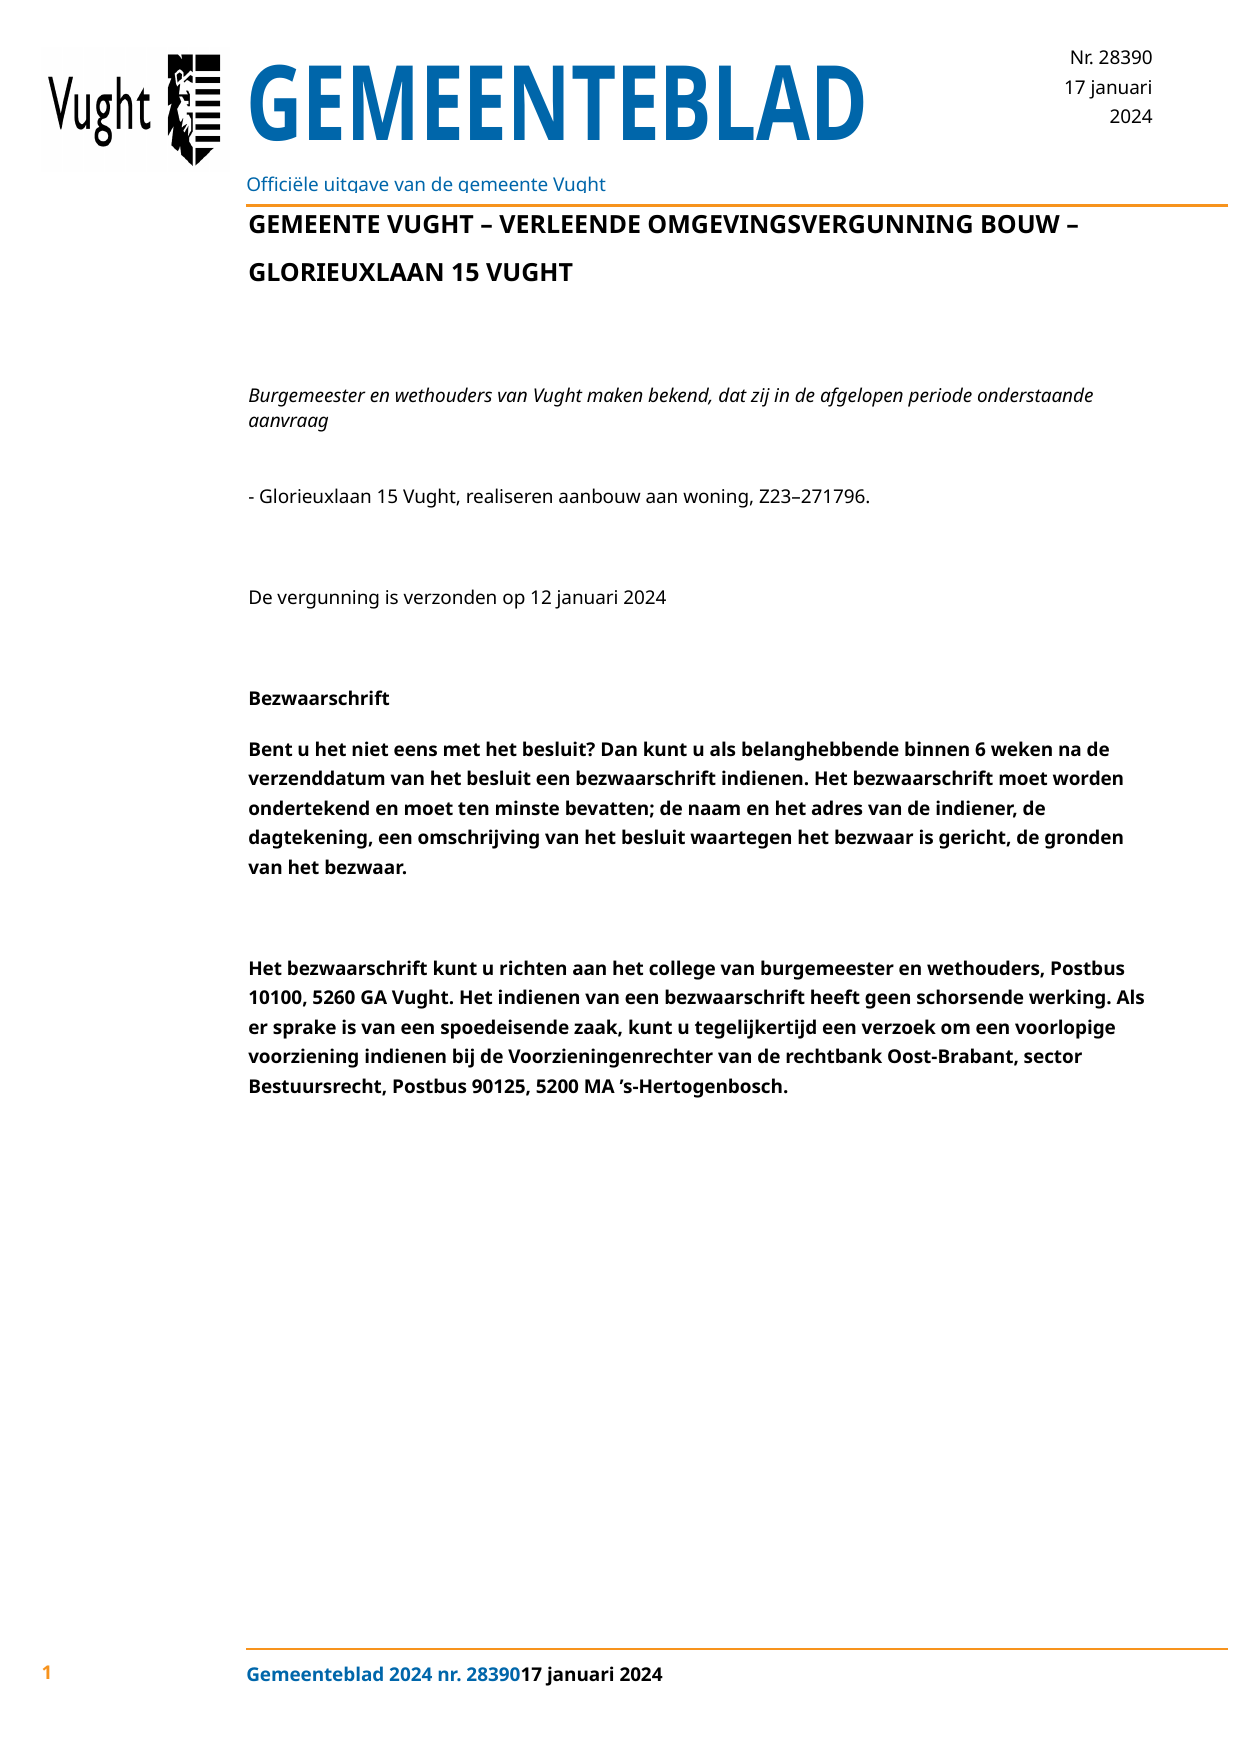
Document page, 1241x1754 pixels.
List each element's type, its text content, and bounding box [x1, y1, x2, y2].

picture [41, 47, 231, 172]
text Bent u het niet eens met het besluit? Dan kunt u als belanghebbende binnen 6 weken na de verzenddatum van het besluit een bezwaarschrift indienen. Het bezwaarschrift moet worden ondertekend en moet ten minste bevatten; de naam en het adres van de indiener, de dagtekening, een omschrijving van het besluit waartegen het bezwaar is gericht, de gronden van het bezwaar. [248, 736, 1152, 880]
text Het bezwaarschrift kunt u richten aan het college van burgemeester en wethouders, Postbus 10100, 5260 GA Vught. Het indienen van een bezwaarschrift heeft geen schorsende werking. Als er sprake is van een spoedeisende zaak, kunt u tegelijkertijd een verzoek om een voorlopige voorziening indienen bij de Voorzieningenrechter van de rechtbank Oost-Brabant, sector Bestuursrecht, Postbus 90125, 5200 MA ’s-Hertogenbosch. [248, 955, 1152, 1099]
text Burgemeester en wethouders van Vught maken bekend, dat zij in de afgelopen periode onderstaande aanvraag [248, 382, 1152, 433]
text Bezwaarschrift [248, 685, 1152, 711]
text De vergunning is verzonden op 12 januari 2024 [248, 584, 1152, 610]
text - Glorieuxlaan 15 Vught, realiseren aanbouw aan woning, Z23–271796. [248, 484, 1152, 509]
text GEMEENTE VUGHT – VERLEENDE OMGEVINGSVERGUNNING BOUW – GLORIEUXLAAN 15 VUGHT [248, 207, 1152, 288]
